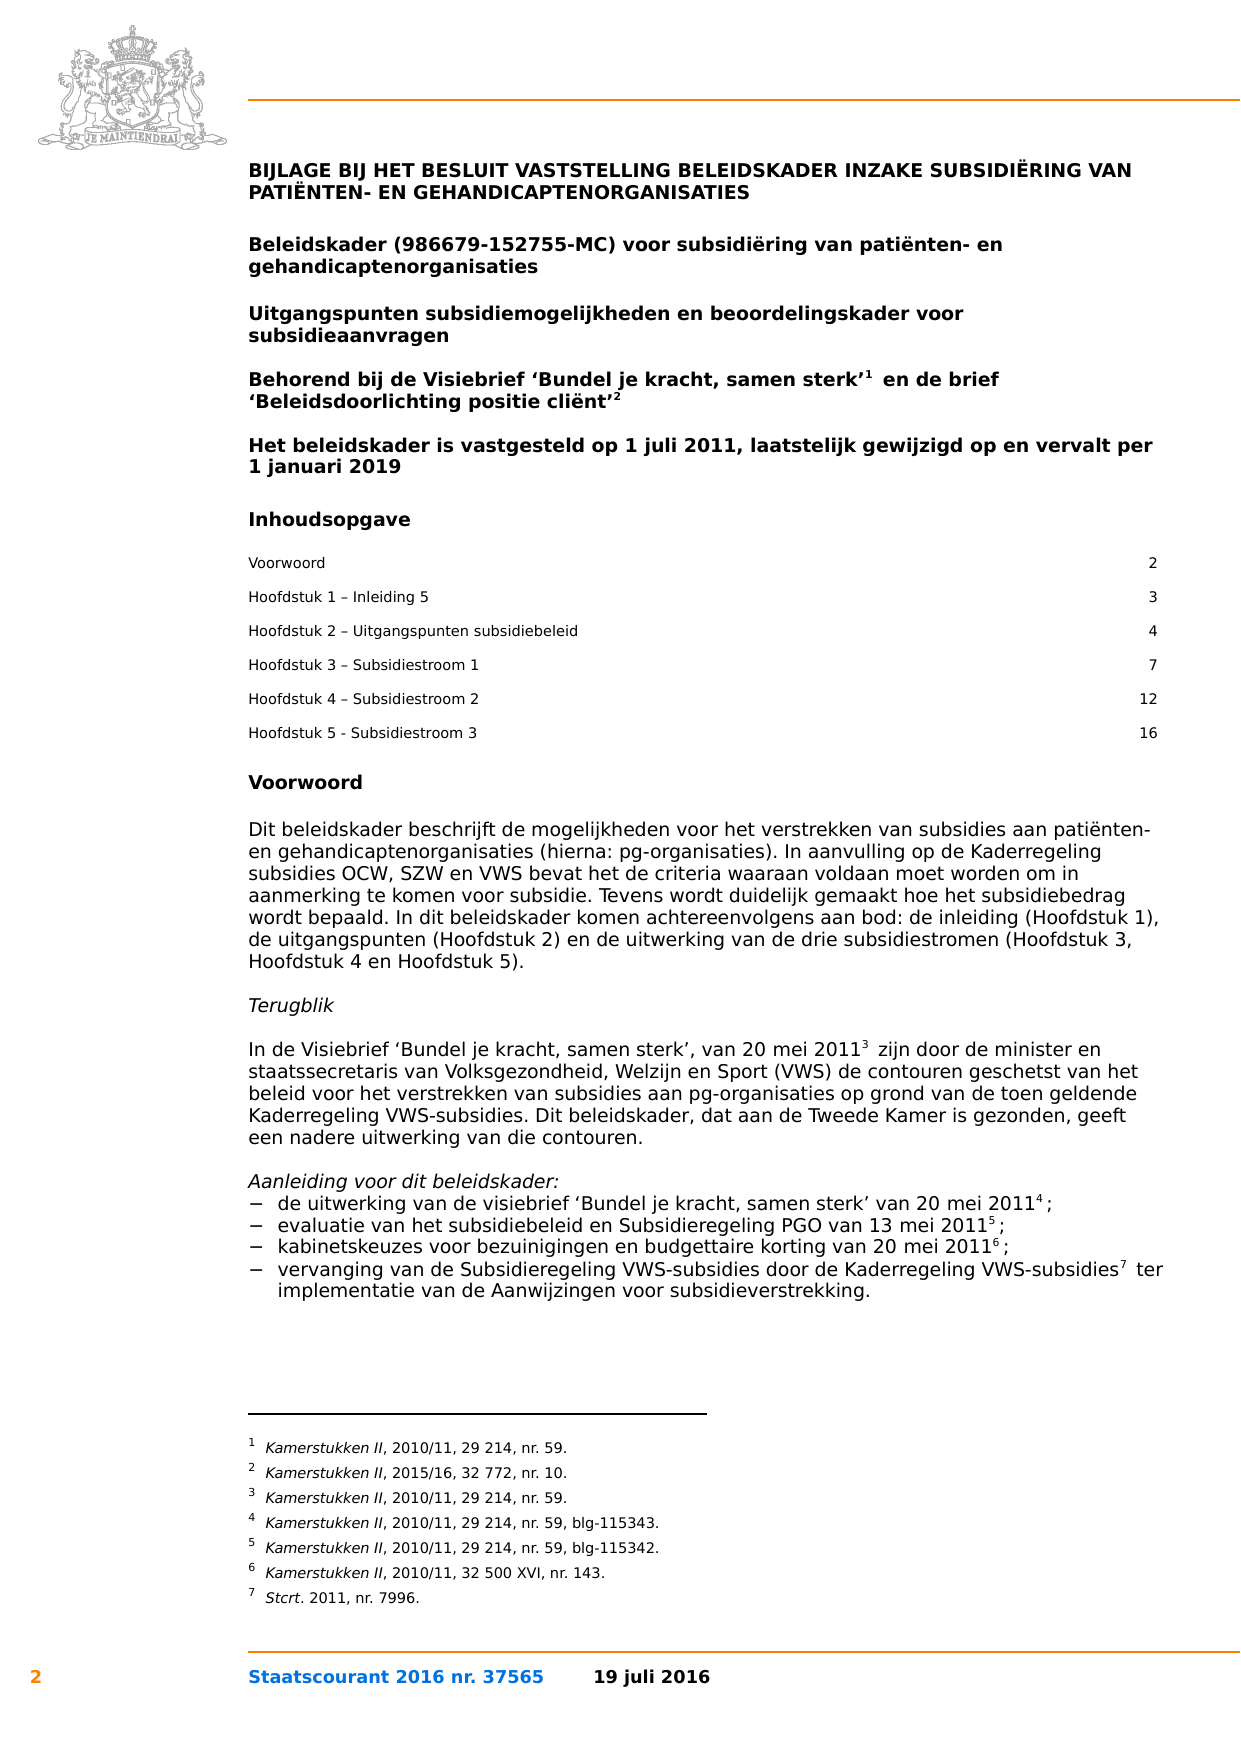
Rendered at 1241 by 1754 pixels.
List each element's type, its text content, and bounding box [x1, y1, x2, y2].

table_cell [1034, 606, 1163, 623]
text − kabinetskeuzes voor bezuinigingen en budgettaire korting van 20 mei 2011; [248, 1236, 1163, 1258]
table_cell [1034, 674, 1163, 691]
table_cell [248, 708, 1034, 725]
text In de Visiebrief ‘Bundel je kracht, samen sterk’, van 20 mei 2011 zijn door de minister en staatssecretaris van Volksgezondheid, Welzijn en Sport (VWS) de contouren geschetst van het beleid voor het verstrekken van subsidies aan pg-organisaties op grond van de toen geldende Kaderregeling VWS-subsidies. Dit beleidskader, dat aan de Tweede Kamer is gezonden, geeft een nadere uitwerking van die contouren. [248, 1039, 1163, 1149]
table_cell [248, 640, 1034, 657]
table_cell [1034, 640, 1163, 657]
table_cell Hoofdstuk 5 - Subsidiestroom 3 [248, 725, 1034, 742]
text Dit beleidskader beschrijft de mogelijkheden voor het verstrekken van subsidies aan patiënten- en gehandicaptenorganisaties (hierna: pg-organisaties). In aanvulling op de Kaderregeling subsidies OCW, SZW en VWS bevat het de criteria waaraan voldaan moet worden om in aanmerking te komen voor subsidie. Tevens wordt duidelijk gemaakt hoe het subsidiebedrag wordt bepaald. In dit beleidskader komen achtereenvolgens aan bod: de inleiding (Hoofdstuk 1), de uitgangspunten (Hoofdstuk 2) en de uitwerking van de drie subsidiestromen (Hoofdstuk 3, Hoofdstuk 4 en Hoofdstuk 5). [248, 819, 1163, 973]
text − evaluatie van het subsidiebeleid en Subsidieregeling PGO van 13 mei 2011; [248, 1214, 1163, 1236]
text Kamerstukken II, 2010/11, 29 214, nr. 59, blg-115342. [248, 1536, 1163, 1558]
table_cell 7 [1034, 657, 1163, 674]
text Stcrt. 2011, nr. 7996. [248, 1586, 1163, 1608]
table_cell 4 [1034, 623, 1163, 640]
text Kamerstukken II, 2010/11, 29 214, nr. 59. [248, 1436, 1163, 1458]
subtitle Voorwoord [248, 772, 1163, 794]
subtitle Behorend bij de Visiebrief ‘Bundel je kracht, samen sterk’ en de brief ‘Beleidsdoorlichting positie cliënt’ [248, 369, 1163, 413]
table_cell Hoofdstuk 3 – Subsidiestroom 1 [248, 657, 1034, 674]
text Kamerstukken II, 2010/11, 29 214, nr. 59. [248, 1486, 1163, 1508]
text Kamerstukken II, 2015/16, 32 772, nr. 10. [248, 1461, 1163, 1483]
table_cell [1034, 573, 1163, 589]
text Aanleiding voor dit beleidskader: [248, 1171, 1163, 1192]
subtitle Het beleidskader is vastgesteld op 1 juli 2011, laatstelijk gewijzigd op en vervalt per 1 januari 2019 [248, 434, 1163, 478]
table_cell [248, 606, 1034, 623]
text Kamerstukken II, 2010/11, 32 500 XVI, nr. 143. [248, 1561, 1163, 1583]
subtitle Terugblik [248, 995, 1163, 1017]
subtitle Inhoudsopgave [248, 508, 1163, 530]
text Kamerstukken II, 2010/11, 29 214, nr. 59, blg-115343. [248, 1511, 1163, 1533]
table_cell Hoofdstuk 2 – Uitgangspunten subsidiebeleid [248, 623, 1034, 640]
table_cell 12 [1034, 691, 1163, 708]
table_cell Hoofdstuk 1 – Inleiding 5 [248, 589, 1034, 606]
table_cell 16 [1034, 725, 1163, 742]
subtitle Uitgangspunten subsidiemogelijkheden en beoordelingskader voor subsidieaanvragen [248, 303, 1163, 347]
table_header Voorwoord [248, 555, 1034, 572]
table_header 2 [1034, 555, 1163, 572]
table_cell 3 [1034, 589, 1163, 606]
table_cell [1034, 708, 1163, 725]
text − de uitwerking van de visiebrief ‘Bundel je kracht, samen sterk’ van 20 mei 2011; [248, 1192, 1163, 1214]
text − vervanging van de Subsidieregeling VWS-subsidies door de Kaderregeling VWS-subsidies ter implementatie van de Aanwijzingen voor subsidieverstrekking. [248, 1258, 1163, 1302]
table_cell [248, 573, 1034, 589]
picture [38, 25, 227, 150]
subtitle BIJLAGE BIJ HET BESLUIT VASTSTELLING BELEIDSKADER INZAKE SUBSIDIËRING VAN PATIËNTEN- EN GEHANDICAPTENORGANISATIES [248, 160, 1163, 204]
subtitle Beleidskader (986679-152755-MC) voor subsidiëring van patiënten- en gehandicaptenorganisaties [248, 234, 1163, 278]
table_cell [248, 674, 1034, 691]
table_cell Hoofdstuk 4 – Subsidiestroom 2 [248, 691, 1034, 708]
